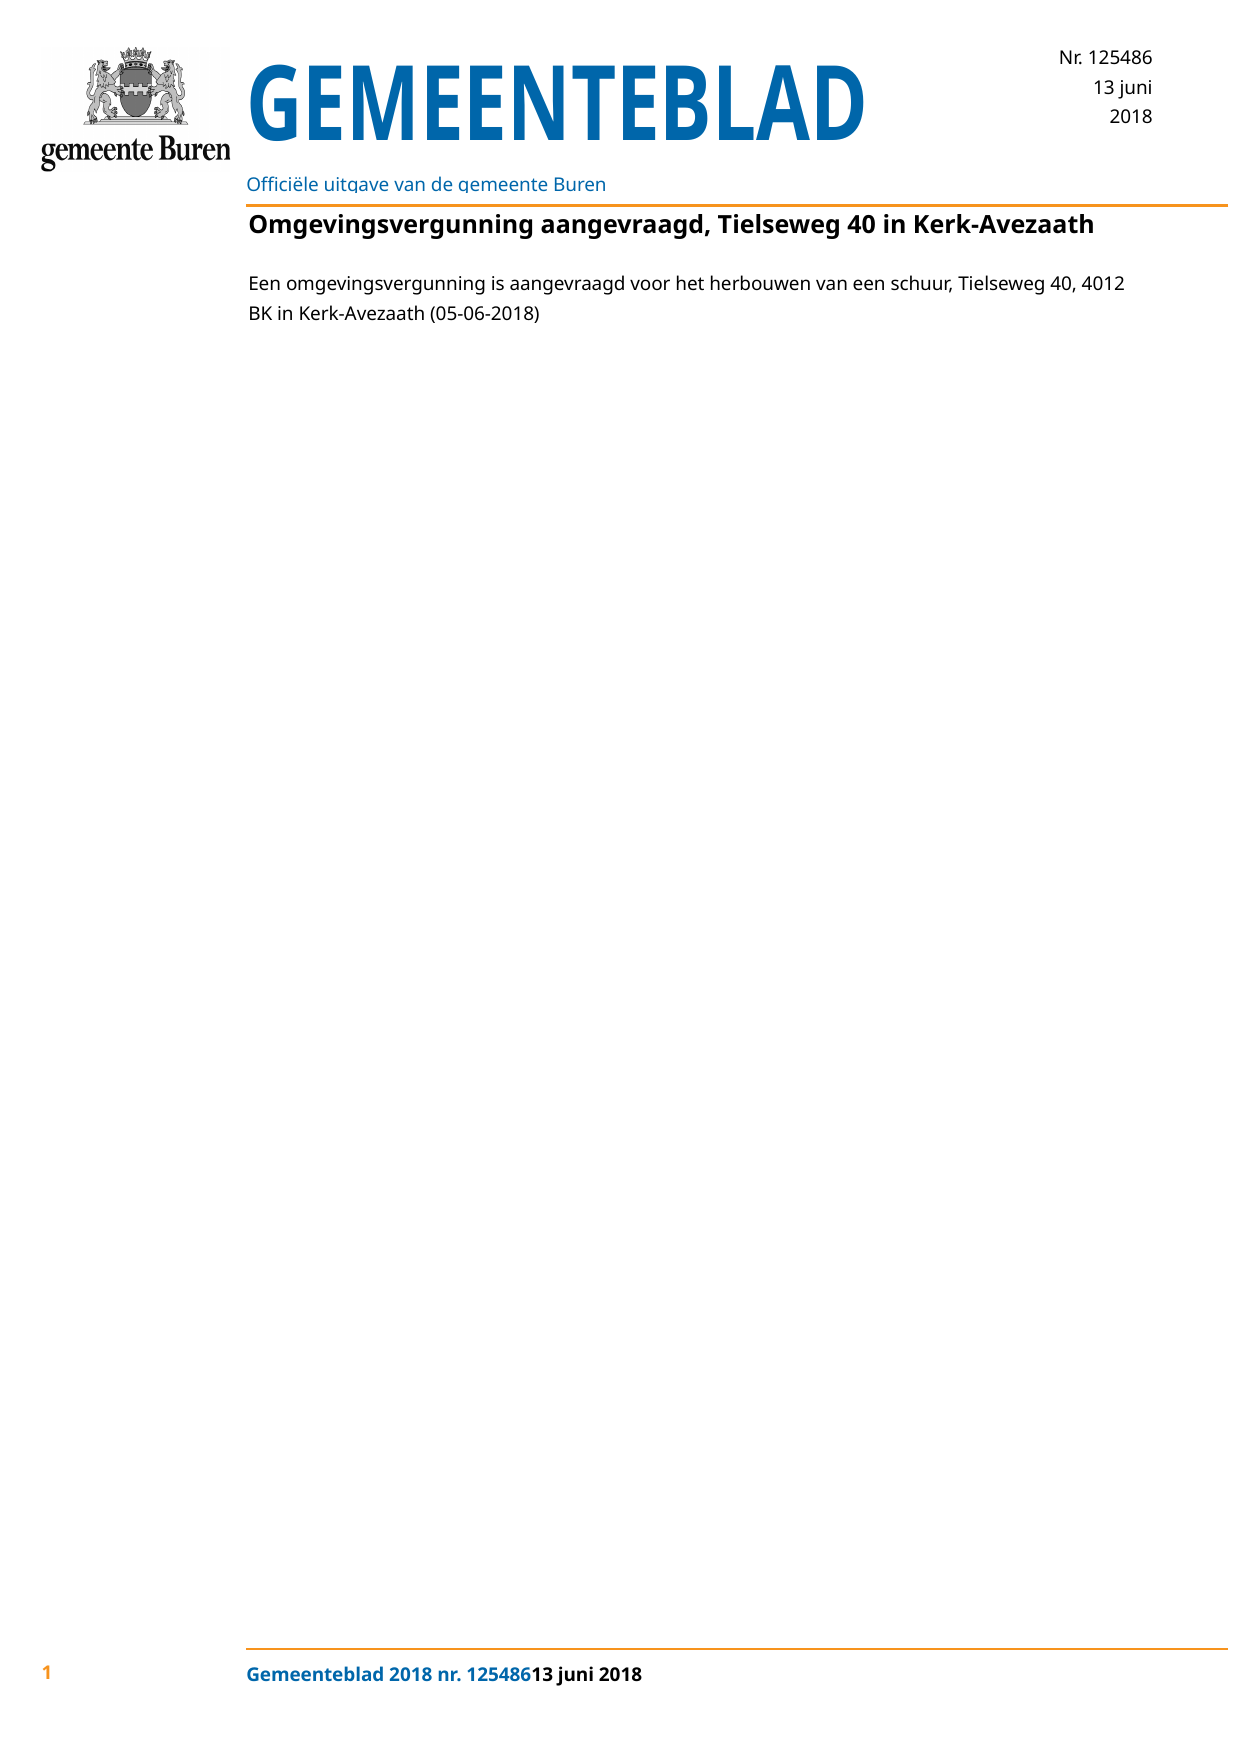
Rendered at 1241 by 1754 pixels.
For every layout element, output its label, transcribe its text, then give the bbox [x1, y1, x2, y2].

text Een omgevingsvergunning is aangevraagd voor het herbouwen van een schuur, Tielseweg 40, 4012 BK in Kerk-Avezaath (05-06-2018) [248, 270, 1152, 326]
picture [41, 47, 231, 172]
text Omgevingsvergunning aangevraagd, Tielseweg 40 in Kerk-Avezaath [248, 207, 1152, 241]
